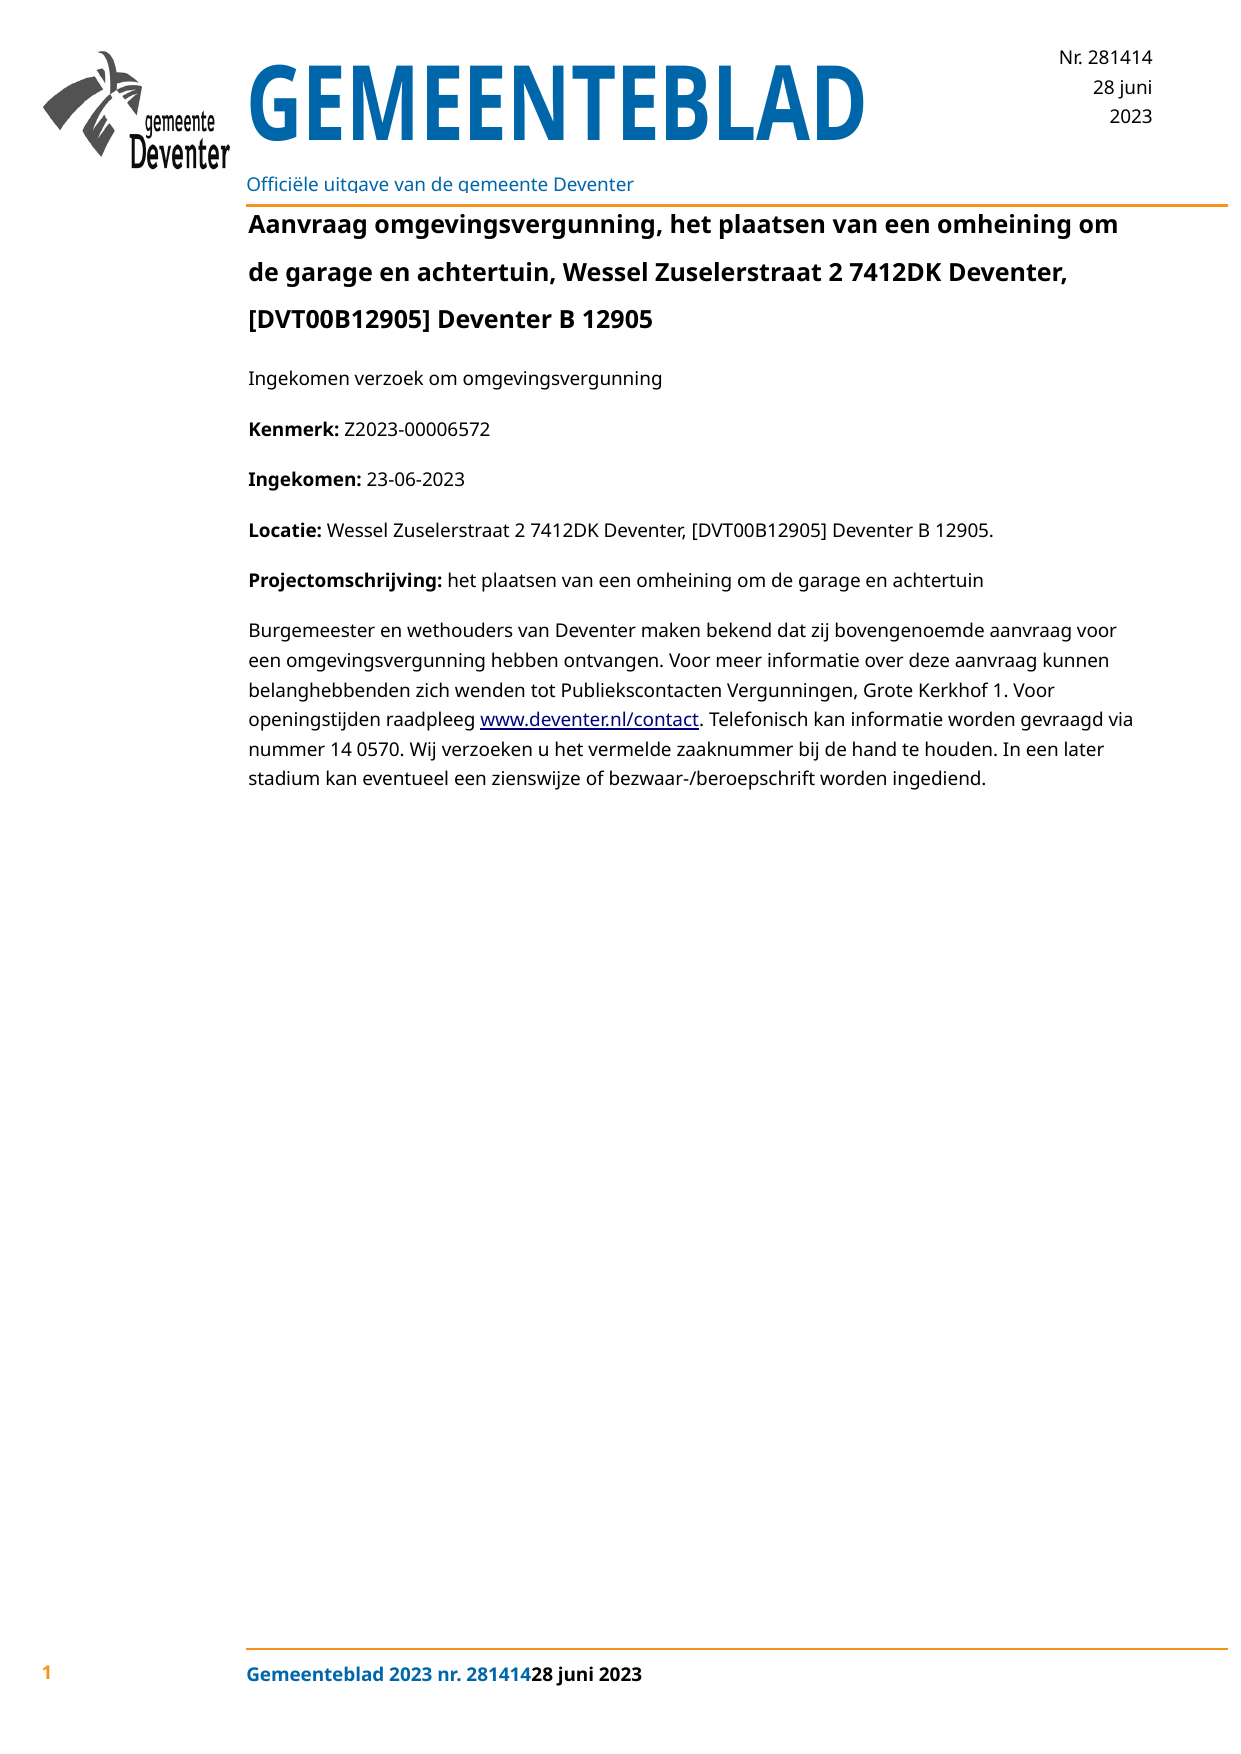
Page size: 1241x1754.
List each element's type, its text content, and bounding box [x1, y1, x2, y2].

text Projectomschrijving: het plaatsen van een omheining om de garage en achtertuin [248, 567, 1152, 593]
text Ingekomen verzoek om omgevingsvergunning [248, 366, 1152, 391]
text Kenmerk: Z2023-00006572 [248, 416, 1152, 442]
text Ingekomen: 23-06-2023 [248, 466, 1152, 492]
text Burgemeester en wethouders van Deventer maken bekend dat zij bovengenoemde aanvraag voor een omgevingsvergunning hebben ontvangen. Voor meer informatie over deze aanvraag kunnen belanghebbenden zich wenden tot Publiekscontacten Vergunningen, Grote Kerkhof 1. Voor openingstijden raadpleeg www.deventer.nl/contact. Telefonisch kan informatie worden gevraagd via nummer 14 0570. Wij verzoeken u het vermelde zaaknummer bij de hand te houden. In een later stadium kan eventueel een zienswijze of bezwaar-/beroepschrift worden ingediend. [248, 618, 1152, 791]
text Locatie: Wessel Zuselerstraat 2 7412DK Deventer, [DVT00B12905] Deventer B 12905. [248, 517, 1152, 542]
picture [41, 47, 231, 172]
text Aanvraag omgevingsvergunning, het plaatsen van een omheining om de garage en achtertuin, Wessel Zuselerstraat 2 7412DK Deventer, [DVT00B12905] Deventer B 12905 [248, 207, 1152, 336]
